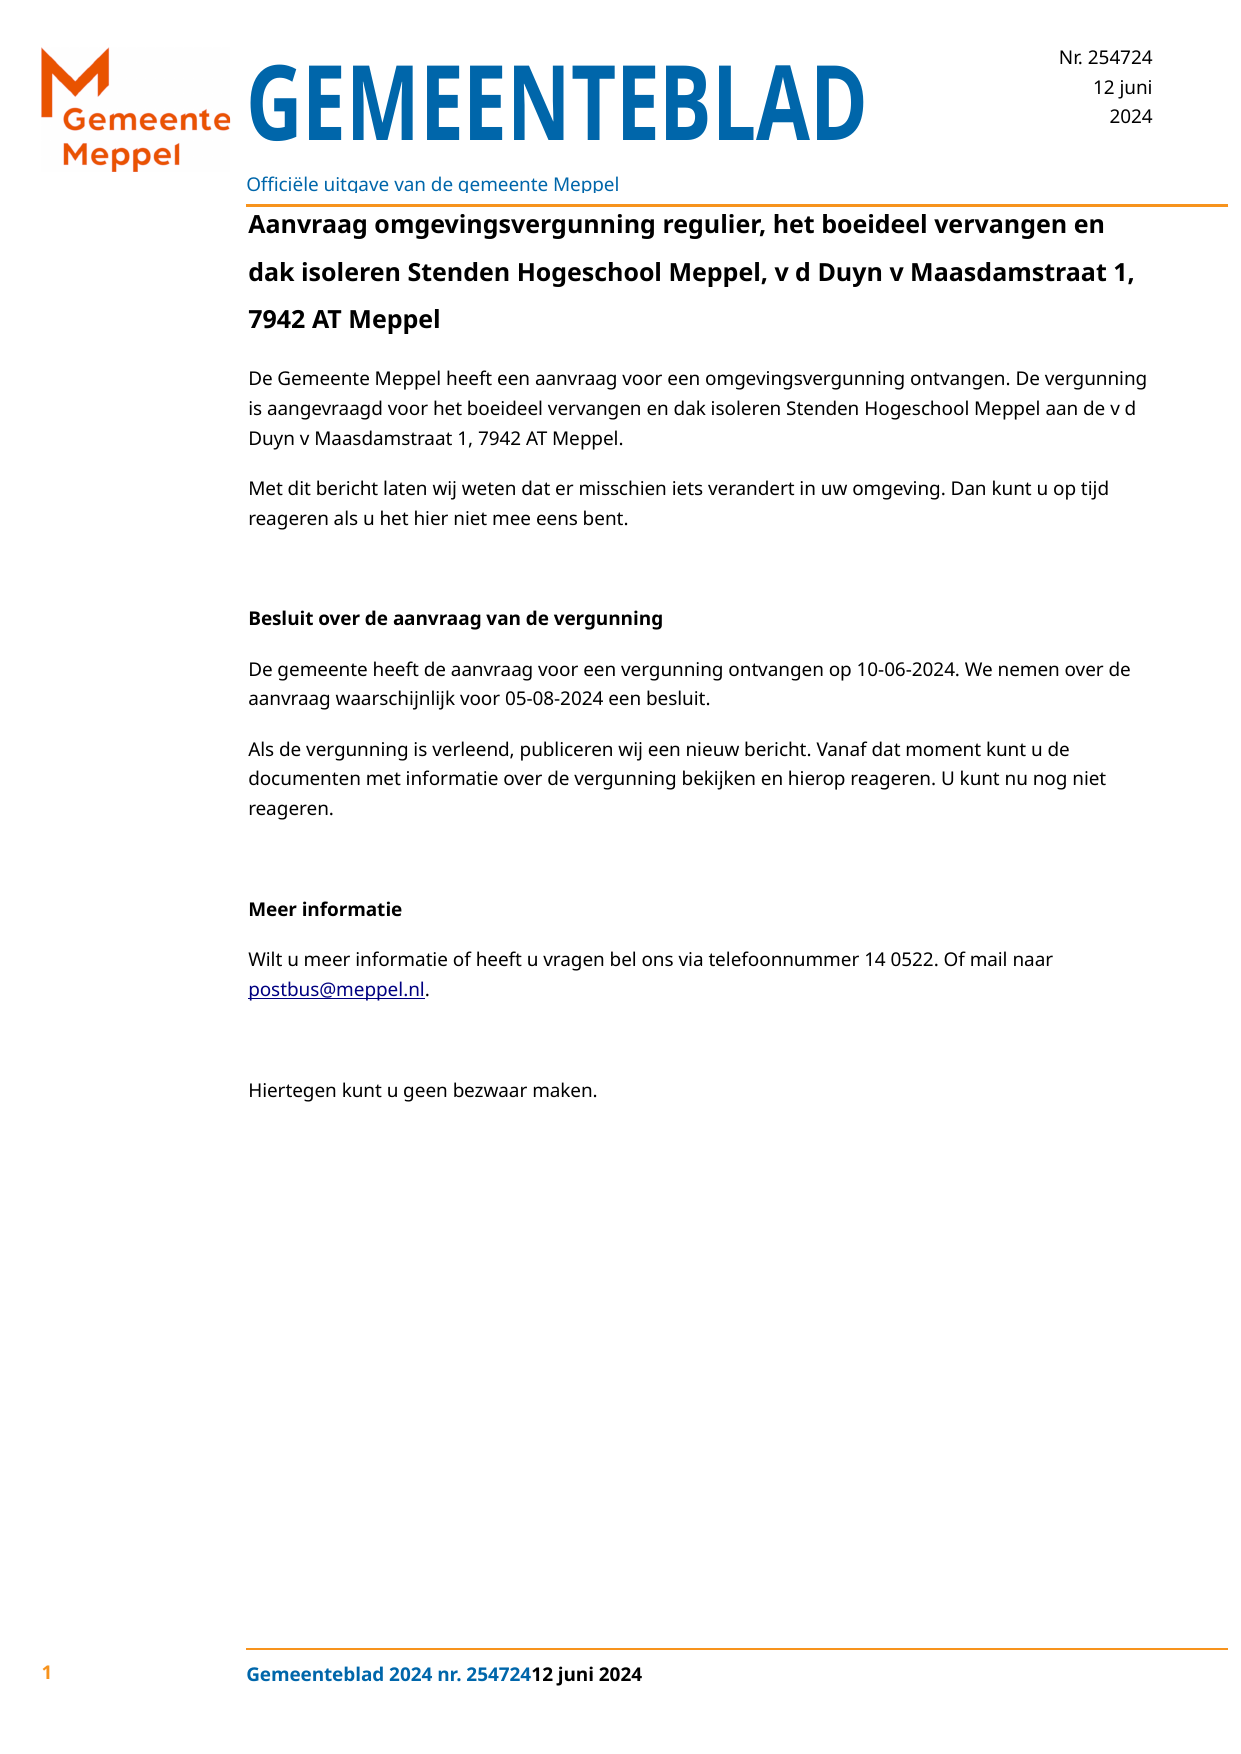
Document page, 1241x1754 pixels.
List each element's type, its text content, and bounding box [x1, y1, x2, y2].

text De Gemeente Meppel heeft een aanvraag voor een omgevingsvergunning ontvangen. De vergunning is aangevraagd voor het boeideel vervangen en dak isoleren Stenden Hogeschool Meppel aan de v d Duyn v Maasdamstraat 1, 7942 AT Meppel. [248, 366, 1152, 450]
text Meer informatie [248, 896, 1152, 922]
text Aanvraag omgevingsvergunning regulier, het boeideel vervangen en dak isoleren Stenden Hogeschool Meppel, v d Duyn v Maasdamstraat 1, 7942 AT Meppel [248, 207, 1152, 336]
text Hiertegen kunt u geen bezwaar maken. [248, 1077, 1152, 1102]
text Met dit bericht laten wij weten dat er misschien iets verandert in uw omgeving. Dan kunt u op tijd reageren als u het hier niet mee eens bent. [248, 475, 1152, 530]
text Als de vergunning is verleend, publiceren wij een nieuw bericht. Vanaf dat moment kunt u de documenten met informatie over de vergunning bekijken en hierop reageren. U kunt nu nog niet reageren. [248, 736, 1152, 821]
text De gemeente heeft de aanvraag voor een vergunning ontvangen op 10-06-2024. We nemen over de aanvraag waarschijnlijk voor 05-08-2024 een besluit. [248, 656, 1152, 711]
picture [41, 47, 231, 172]
text Wilt u meer informatie of heeft u vragen bel ons via telefoonnummer 14 0522. Of mail naar postbus@meppel.nl. [248, 946, 1152, 1002]
text Besluit over de aanvraag van de vergunning [248, 606, 1152, 631]
